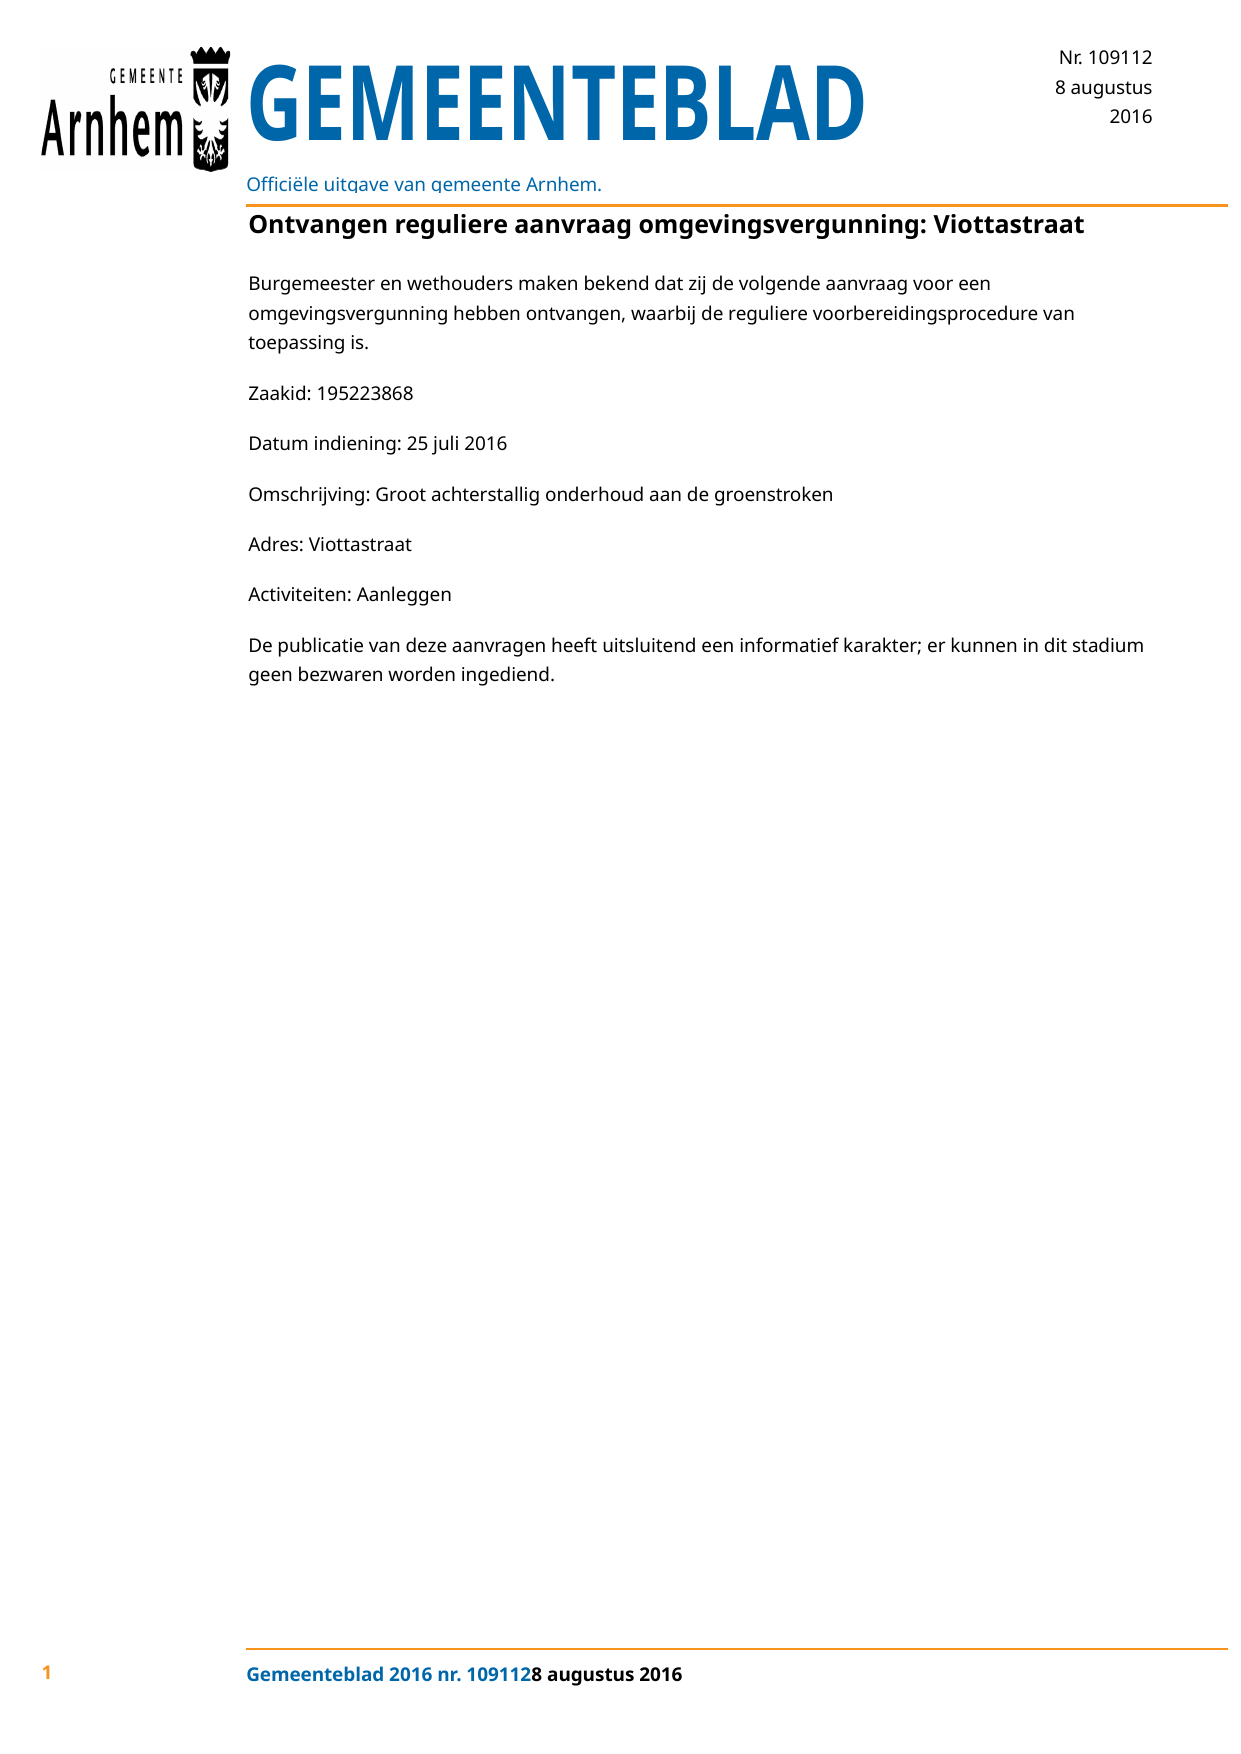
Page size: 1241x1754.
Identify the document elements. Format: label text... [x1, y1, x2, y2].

text Datum indiening: 25 juli 2016 [248, 430, 1152, 456]
text Burgemeester en wethouders maken bekend dat zij de volgende aanvraag voor een omgevingsvergunning hebben ontvangen, waarbij de reguliere voorbereidingsprocedure van toepassing is. [248, 270, 1152, 355]
text De publicatie van deze aanvragen heeft uitsluitend een informatief karakter; er kunnen in dit stadium geen bezwaren worden ingediend. [248, 632, 1152, 687]
text Zaakid: 195223868 [248, 380, 1152, 406]
text Adres: Viottastraat [248, 531, 1152, 557]
text Activiteiten: Aanleggen [248, 582, 1152, 607]
text Omschrijving: Groot achterstallig onderhoud aan de groenstroken [248, 481, 1152, 506]
text Ontvangen reguliere aanvraag omgevingsvergunning: Viottastraat [248, 207, 1152, 241]
picture [41, 47, 231, 172]
